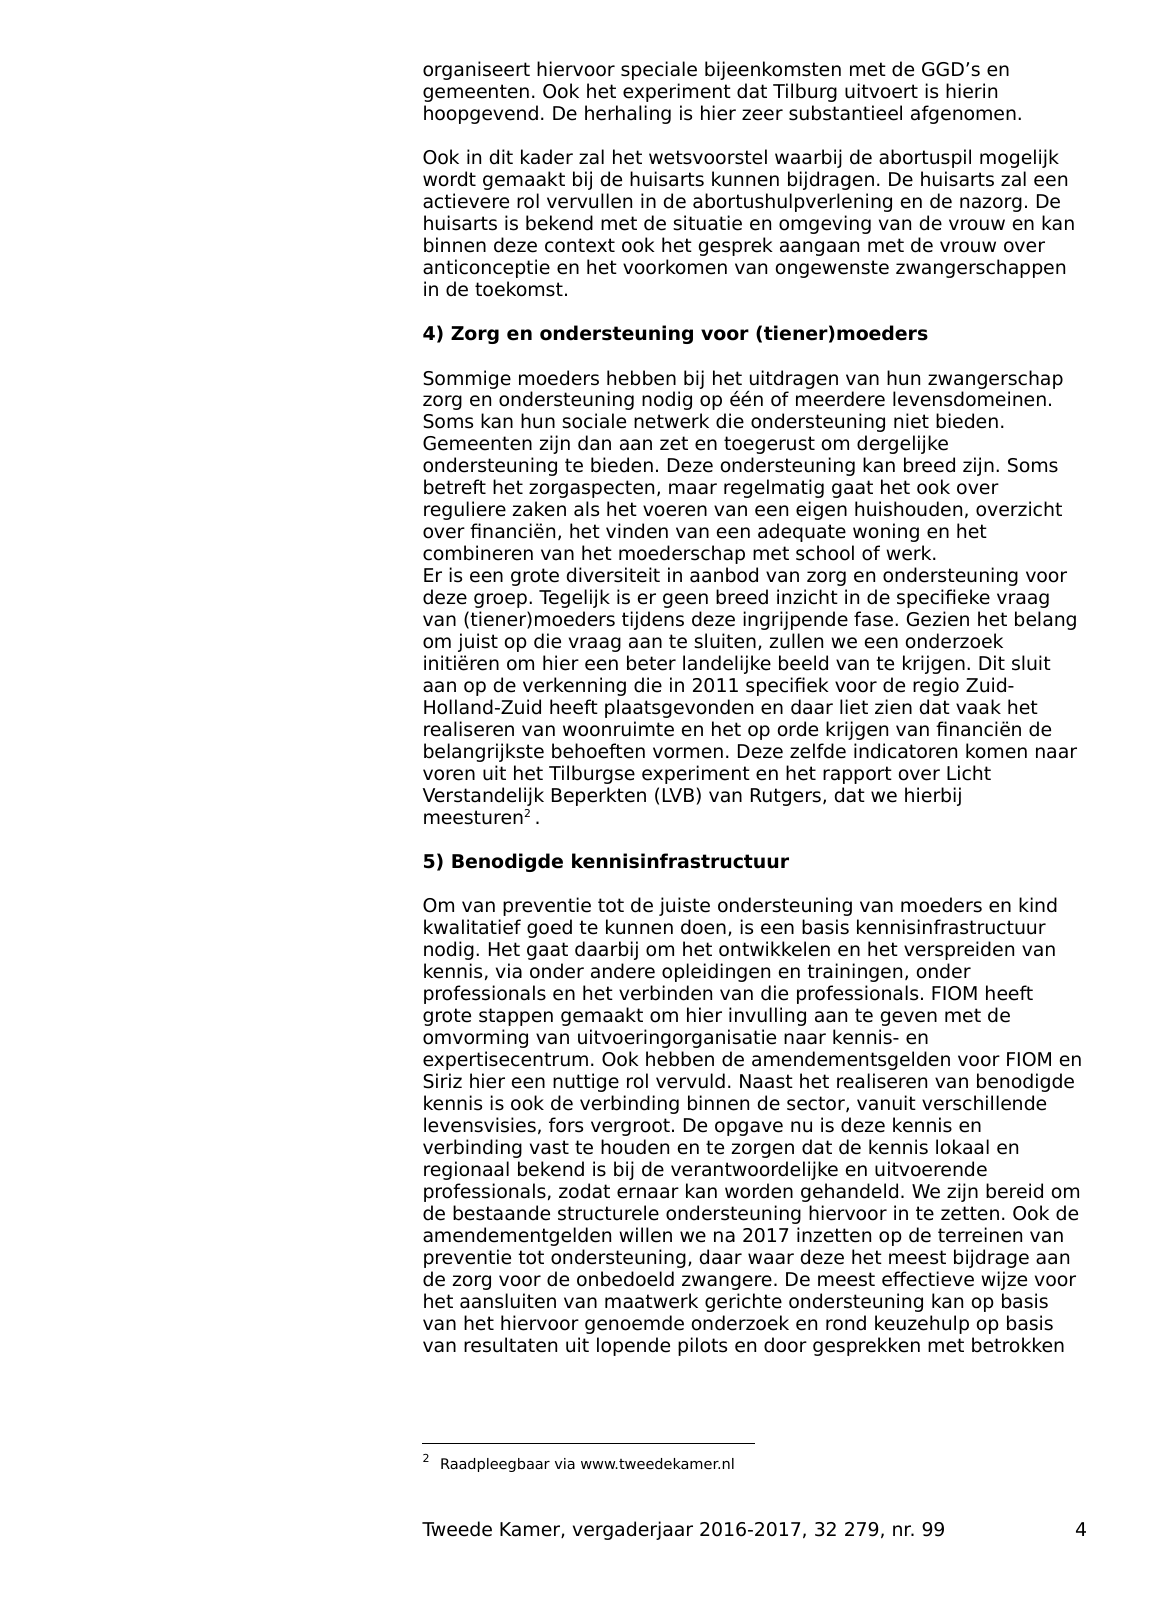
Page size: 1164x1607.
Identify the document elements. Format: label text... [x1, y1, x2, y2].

text Om van preventie tot de juiste ondersteuning van moeders en kind kwalitatief goed te kunnen doen, is een basis kennisinfrastructuur nodig. Het gaat daarbij om het ontwikkelen en het verspreiden van kennis, via onder andere opleidingen en trainingen, onder professionals en het verbinden van die professionals. FIOM heeft grote stappen gemaakt om hier invulling aan te geven met de omvorming van uitvoeringorganisatie naar kennis- en expertisecentrum. Ook hebben de amendementsgelden voor FIOM en Siriz hier een nuttige rol vervuld. Naast het realiseren van benodigde kennis is ook de verbinding binnen de sector, vanuit verschillende levensvisies, fors vergroot. De opgave nu is deze kennis en verbinding vast te houden en te zorgen dat de kennis lokaal en regionaal bekend is bij de verantwoordelijke en uitvoerende professionals, zodat ernaar kan worden gehandeld. We zijn bereid om de bestaande structurele ondersteuning hiervoor in te zetten. Ook de amendementgelden willen we na 2017 inzetten op de terreinen van preventie tot ondersteuning, daar waar deze het meest bijdrage aan de zorg voor de onbedoeld zwangere. De meest effectieve wijze voor het aansluiten van maatwerk gerichte ondersteuning kan op basis van het hiervoor genoemde onderzoek en rond keuzehulp op basis van resultaten uit lopende pilots en door gesprekken met betrokken [422, 895, 1087, 1357]
text organiseert hiervoor speciale bijeenkomsten met de GGD’s en gemeenten. Ook het experiment dat Tilburg uitvoert is hierin hoopgevend. De herhaling is hier zeer substantieel afgenomen. [422, 59, 1087, 125]
text Er is een grote diversiteit in aanbod van zorg en ondersteuning voor deze groep. Tegelijk is er geen breed inzicht in de specifieke vraag van (tiener)moeders tijdens deze ingrijpende fase. Gezien het belang om juist op die vraag aan te sluiten, zullen we een onderzoek initiëren om hier een beter landelijke beeld van te krijgen. Dit sluit aan op de verkenning die in 2011 specifiek voor de regio Zuid-Holland-Zuid heeft plaatsgevonden en daar liet zien dat vaak het realiseren van woonruimte en het op orde krijgen van financiën de belangrijkste behoeften vormen. Deze zelfde indicatoren komen naar voren uit het Tilburgse experiment en het rapport over Licht Verstandelijk Beperkten (LVB) van Rutgers, dat we hierbij meesturen. [422, 565, 1087, 829]
subtitle 4) Zorg en ondersteuning voor (tiener)moeders [422, 323, 1087, 345]
text Raadpleegbaar via www.tweedekamer.nl [422, 1452, 1087, 1474]
text Ook in dit kader zal het wetsvoorstel waarbij de abortuspil mogelijk wordt gemaakt bij de huisarts kunnen bijdragen. De huisarts zal een actievere rol vervullen in de abortushulpverlening en de nazorg. De huisarts is bekend met de situatie en omgeving van de vrouw en kan binnen deze context ook het gesprek aangaan met de vrouw over anticonceptie en het voorkomen van ongewenste zwangerschappen in de toekomst. [422, 147, 1087, 301]
subtitle 5) Benodigde kennisinfrastructuur [422, 851, 1087, 873]
text Sommige moeders hebben bij het uitdragen van hun zwangerschap zorg en ondersteuning nodig op één of meerdere levensdomeinen. Soms kan hun sociale netwerk die ondersteuning niet bieden. Gemeenten zijn dan aan zet en toegerust om dergelijke ondersteuning te bieden. Deze ondersteuning kan breed zijn. Soms betreft het zorgaspecten, maar regelmatig gaat het ook over reguliere zaken als het voeren van een eigen huishouden, overzicht over financiën, het vinden van een adequate woning en het combineren van het moederschap met school of werk. [422, 367, 1087, 565]
